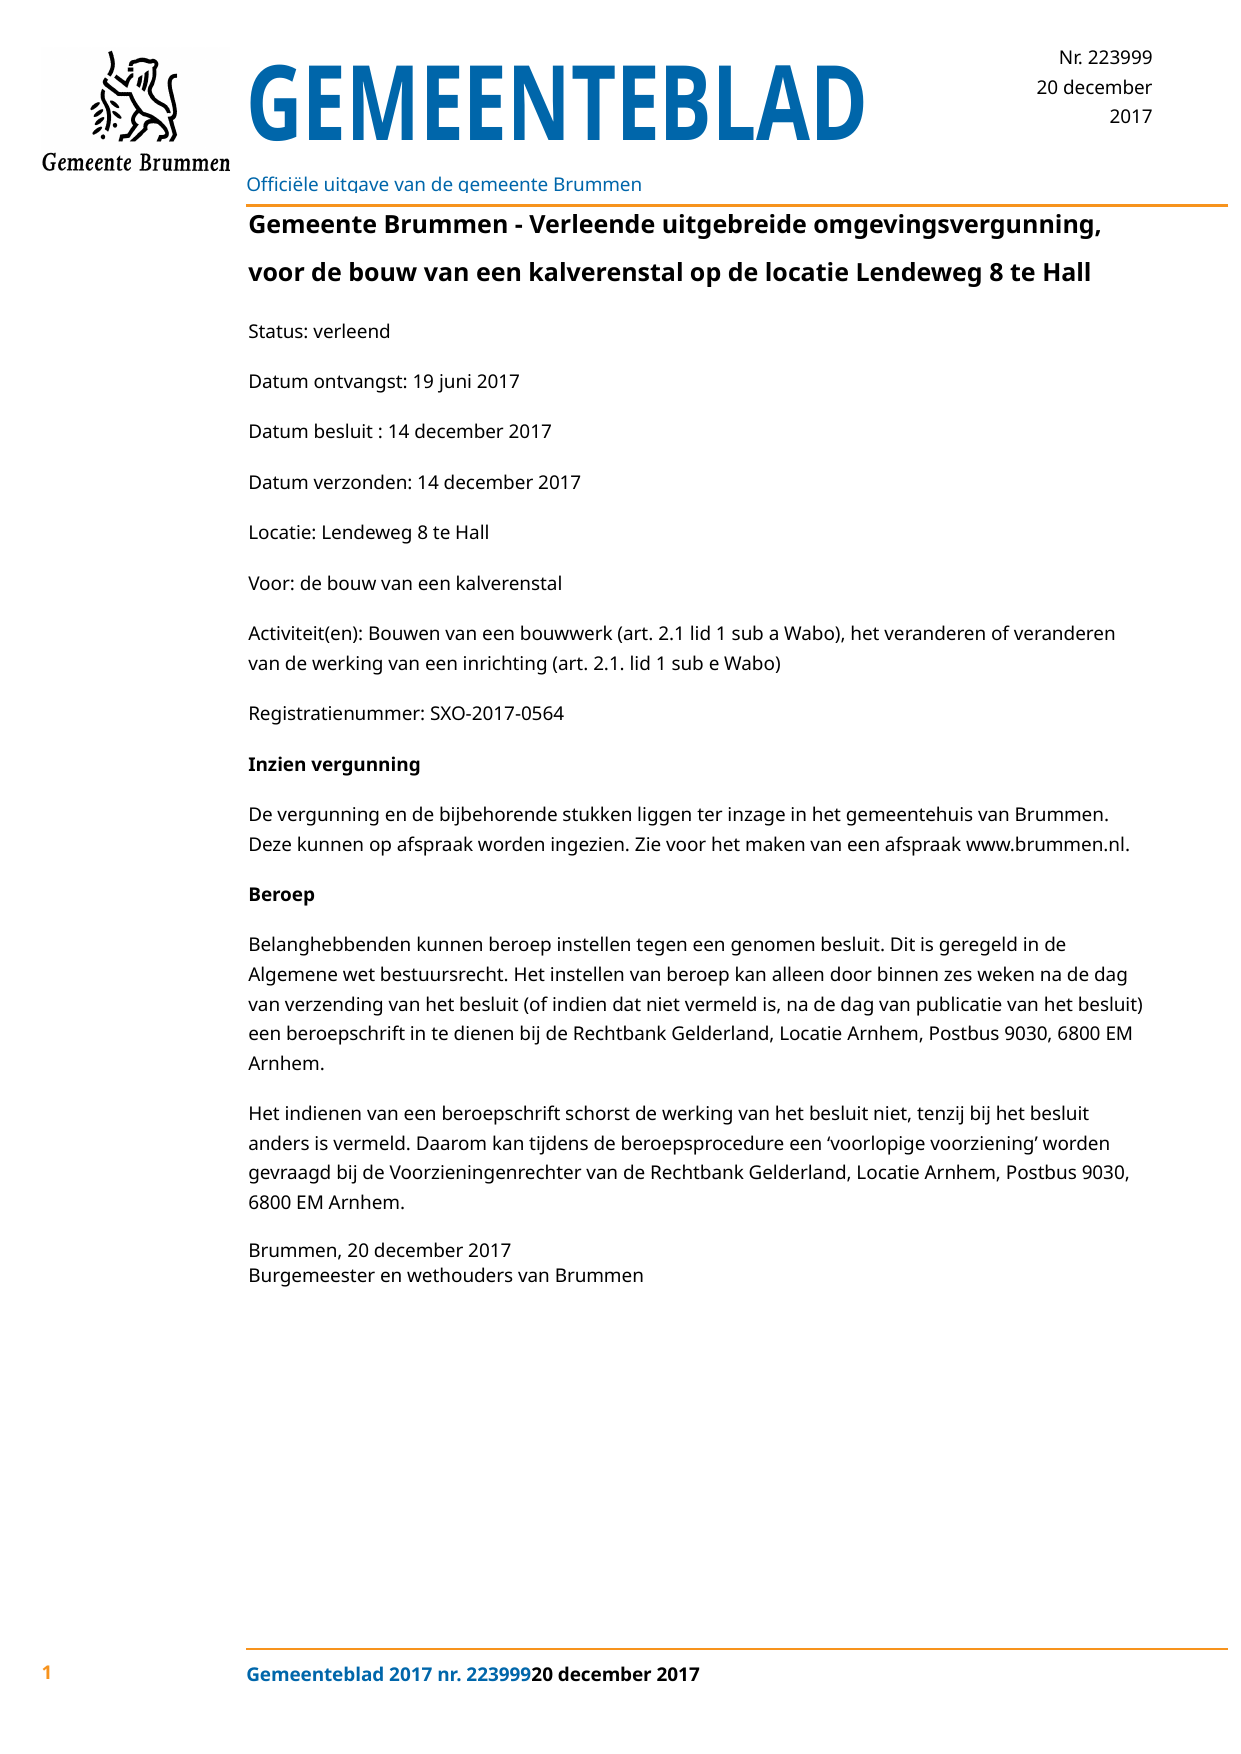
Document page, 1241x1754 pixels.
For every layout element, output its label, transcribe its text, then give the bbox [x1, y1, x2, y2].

text Burgemeester en wethouders van Brummen [248, 1263, 1152, 1288]
text Belanghebbenden kunnen beroep instellen tegen een genomen besluit. Dit is geregeld in de Algemene wet bestuursrecht. Het instellen van beroep kan alleen door binnen zes weken na de dag van verzending van het besluit (of indien dat niet vermeld is, na de dag van publicatie van het besluit) een beroepschrift in te dienen bij de Rechtbank Gelderland, Locatie Arnhem, Postbus 9030, 6800 EM Arnhem. [248, 932, 1152, 1076]
text Locatie: Lendeweg 8 te Hall [248, 519, 1152, 545]
text Registratienummer: SXO-2017-0564 [248, 700, 1152, 726]
text Inzien vergunning [248, 751, 1152, 777]
text De vergunning en de bijbehorende stukken liggen ter inzage in het gemeentehuis van Brummen. Deze kunnen op afspraak worden ingezien. Zie voor het maken van een afspraak www.brummen.nl. [248, 801, 1152, 857]
text Status: verleend [248, 318, 1152, 344]
text Beroep [248, 881, 1152, 907]
picture [41, 47, 231, 172]
text Datum ontvangst: 19 juni 2017 [248, 368, 1152, 394]
text Activiteit(en): Bouwen van een bouwwerk (art. 2.1 lid 1 sub a Wabo), het veranderen of veranderen van de werking van een inrichting (art. 2.1. lid 1 sub e Wabo) [248, 620, 1152, 676]
text Het indienen van een beroepschrift schorst de werking van het besluit niet, tenzij bij het besluit anders is vermeld. Daarom kan tijdens de beroepsprocedure een ‘voorlopige voorziening’ worden gevraagd bij de Voorzieningenrechter van de Rechtbank Gelderland, Locatie Arnhem, Postbus 9030, 6800 EM Arnhem. [248, 1100, 1152, 1215]
text Datum verzonden: 14 december 2017 [248, 469, 1152, 495]
text Brummen, 20 december 2017 [248, 1237, 1152, 1263]
text Voor: de bouw van een kalverenstal [248, 570, 1152, 596]
text Gemeente Brummen - Verleende uitgebreide omgevingsvergunning, voor de bouw van een kalverenstal op de locatie Lendeweg 8 te Hall [248, 207, 1152, 288]
text Datum besluit : 14 december 2017 [248, 419, 1152, 444]
